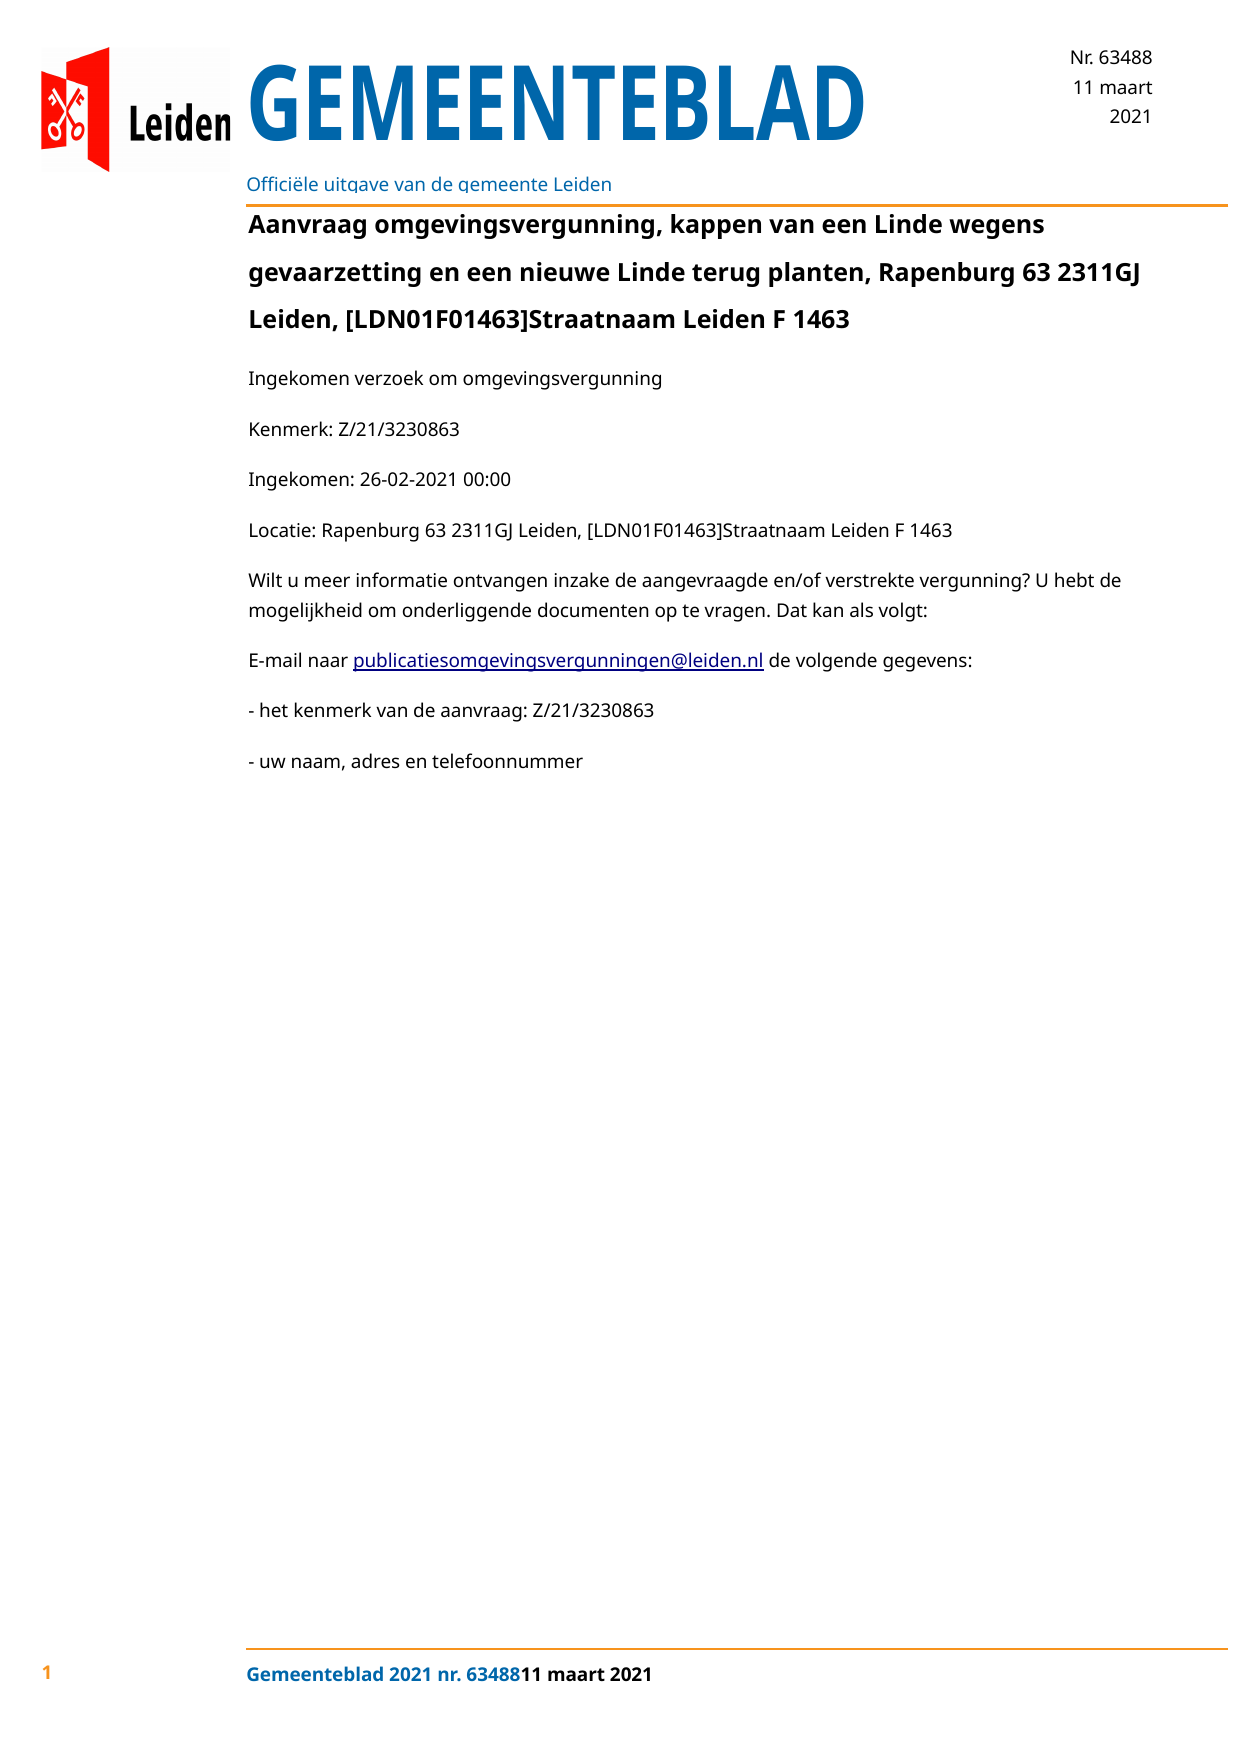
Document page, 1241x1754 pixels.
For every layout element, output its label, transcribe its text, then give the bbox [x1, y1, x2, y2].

text Aanvraag omgevingsvergunning, kappen van een Linde wegens gevaarzetting en een nieuwe Linde terug planten, Rapenburg 63 2311GJ Leiden, [LDN01F01463]Straatnaam Leiden F 1463 [248, 207, 1152, 336]
text Kenmerk: Z/21/3230863 [248, 416, 1152, 442]
text Locatie: Rapenburg 63 2311GJ Leiden, [LDN01F01463]Straatnaam Leiden F 1463 [248, 517, 1152, 542]
text Ingekomen verzoek om omgevingsvergunning [248, 366, 1152, 391]
text - het kenmerk van de aanvraag: Z/21/3230863 [248, 698, 1152, 723]
text E-mail naar publicatiesomgevingsvergunningen@leiden.nl de volgende gegevens: [248, 647, 1152, 673]
text Wilt u meer informatie ontvangen inzake de aangevraagde en/of verstrekte vergunning? U hebt de mogelijkheid om onderliggende documenten op te vragen. Dat kan als volgt: [248, 567, 1152, 622]
picture [41, 47, 231, 172]
text - uw naam, adres en telefoonnummer [248, 748, 1152, 774]
text Ingekomen: 26-02-2021 00:00 [248, 466, 1152, 492]
